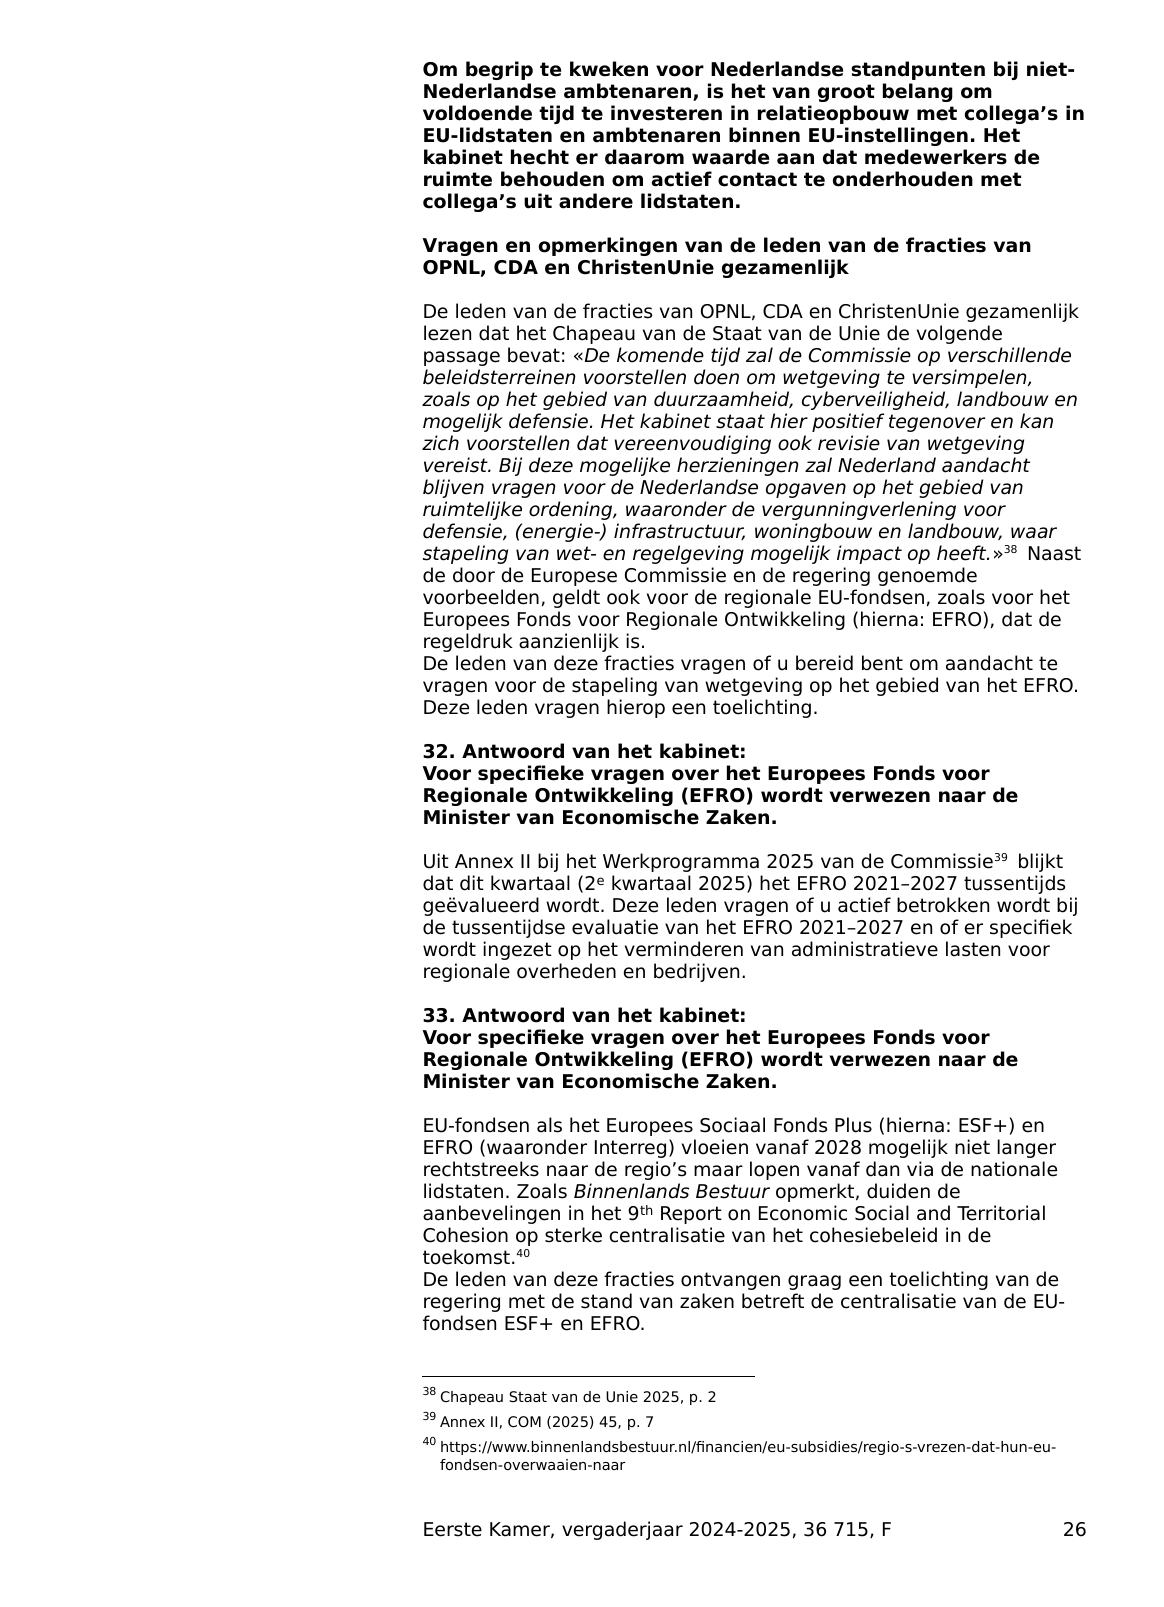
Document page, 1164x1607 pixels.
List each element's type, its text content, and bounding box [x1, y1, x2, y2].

text Voor specifieke vragen over het Europees Fonds voor Regionale Ontwikkeling (EFRO) wordt verwezen naar de Minister van Economische Zaken. [422, 1027, 1087, 1093]
subtitle Vragen en opmerkingen van de leden van de fracties van OPNL, CDA en ChristenUnie gezamenlijk [422, 235, 1087, 279]
text Annex II, COM (2025) 45, p. 7 [422, 1410, 1087, 1432]
text Chapeau Staat van de Unie 2025, p. 2 [422, 1385, 1087, 1407]
text 33. Antwoord van het kabinet: [422, 1005, 1087, 1027]
text 32. Antwoord van het kabinet: [422, 741, 1087, 763]
text De leden van deze fracties vragen of u bereid bent om aandacht te vragen voor de stapeling van wetgeving op het gebied van het EFRO. Deze leden vragen hierop een toelichting. [422, 653, 1087, 719]
text Om begrip te kweken voor Nederlandse standpunten bij niet-Nederlandse ambtenaren, is het van groot belang om voldoende tijd te investeren in relatieopbouw met collega’s in EU-lidstaten en ambtenaren binnen EU-instellingen. Het kabinet hecht er daarom waarde aan dat medewerkers de ruimte behouden om actief contact te onderhouden met collega’s uit andere lidstaten. [422, 59, 1087, 213]
text EU-fondsen als het Europees Sociaal Fonds Plus (hierna: ESF+) en EFRO (waaronder Interreg) vloeien vanaf 2028 mogelijk niet langer rechtstreeks naar de regio’s maar lopen vanaf dan via de nationale lidstaten. Zoals Binnenlands Bestuur opmerkt, duiden de aanbevelingen in het 9th Report on Economic Social and Territorial Cohesion op sterke centralisatie van het cohesiebeleid in de toekomst. [422, 1115, 1087, 1269]
text De leden van deze fracties ontvangen graag een toelichting van de regering met de stand van zaken betreft de centralisatie van de EU-fondsen ESF+ en EFRO. [422, 1269, 1087, 1335]
text De leden van de fracties van OPNL, CDA en ChristenUnie gezamenlijk lezen dat het Chapeau van de Staat van de Unie de volgende passage bevat: «De komende tijd zal de Commissie op verschillende beleidsterreinen voorstellen doen om wetgeving te versimpelen, zoals op het gebied van duurzaamheid, cyberveiligheid, landbouw en mogelijk defensie. Het kabinet staat hier positief tegenover en kan zich voorstellen dat vereenvoudiging ook revisie van wetgeving vereist. Bij deze mogelijke herzieningen zal Nederland aandacht blijven vragen voor de Nederlandse opgaven op het gebied van ruimtelijke ordening, waaronder de vergunningverlening voor defensie, (energie-) infrastructuur, woningbouw en landbouw, waar stapeling van wet- en regelgeving mogelijk impact op heeft.» Naast de door de Europese Commissie en de regering genoemde voorbeelden, geldt ook voor de regionale EU-fondsen, zoals voor het Europees Fonds voor Regionale Ontwikkeling (hierna: EFRO), dat de regeldruk aanzienlijk is. [422, 301, 1087, 653]
text Voor specifieke vragen over het Europees Fonds voor Regionale Ontwikkeling (EFRO) wordt verwezen naar de Minister van Economische Zaken. [422, 763, 1087, 829]
text Uit Annex II bij het Werkprogramma 2025 van de Commissie blijkt dat dit kwartaal (2e kwartaal 2025) het EFRO 2021–2027 tussentijds geëvalueerd wordt. Deze leden vragen of u actief betrokken wordt bij de tussentijdse evaluatie van het EFRO 2021–2027 en of er specifiek wordt ingezet op het verminderen van administratieve lasten voor regionale overheden en bedrijven. [422, 851, 1087, 983]
text https://www.binnenlandsbestuur.nl/financien/eu-subsidies/regio-s-vrezen-dat-hun-eu-fondsen-overwaaien-naar [422, 1435, 1087, 1474]
